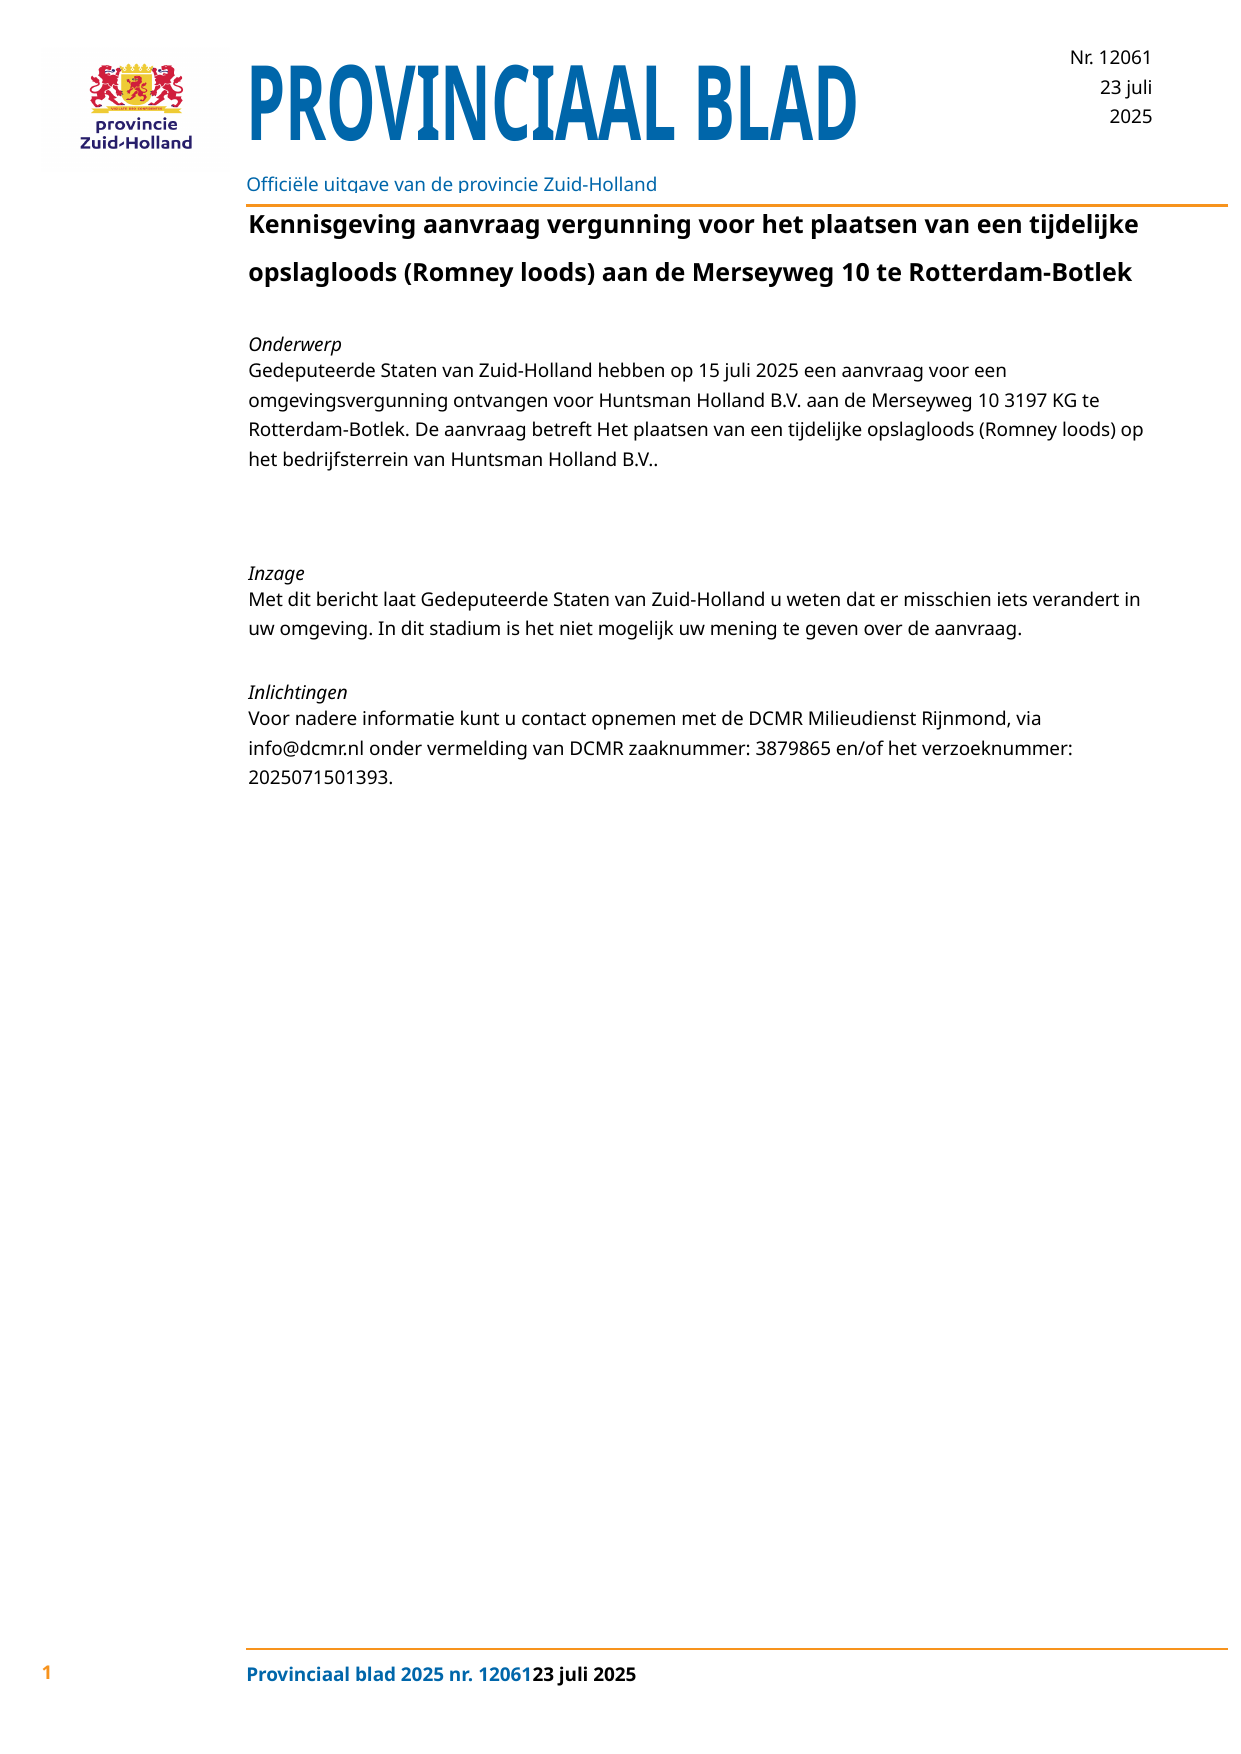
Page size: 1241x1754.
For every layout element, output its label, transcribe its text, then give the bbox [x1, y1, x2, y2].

picture [41, 47, 231, 172]
text Inlichtingen [248, 679, 1152, 705]
text Met dit bericht laat Gedeputeerde Staten van Zuid-Holland u weten dat er misschien iets verandert in uw omgeving. In dit stadium is het niet mogelijk uw mening te geven over de aanvraag. [248, 586, 1152, 641]
text Gedeputeerde Staten van Zuid-Holland hebben op 15 juli 2025 een aanvraag voor een omgevingsvergunning ontvangen voor Huntsman Holland B.V. aan de Merseyweg 10 3197 KG te Rotterdam-Botlek. De aanvraag betreft Het plaatsen van een tijdelijke opslagloods (Romney loods) op het bedrijfsterrein van Huntsman Holland B.V.. [248, 357, 1152, 472]
text Voor nadere informatie kunt u contact opnemen met de DCMR Milieudienst Rijnmond, via info@dcmr.nl onder vermelding van DCMR zaaknummer: 3879865 en/of het verzoeknummer: 2025071501393. [248, 705, 1152, 790]
text Onderwerp [248, 331, 1152, 357]
text Inzage [248, 560, 1152, 586]
text Kennisgeving aanvraag vergunning voor het plaatsen van een tijdelijke opslagloods (Romney loods) aan de Merseyweg 10 te Rotterdam-Botlek [248, 207, 1152, 288]
